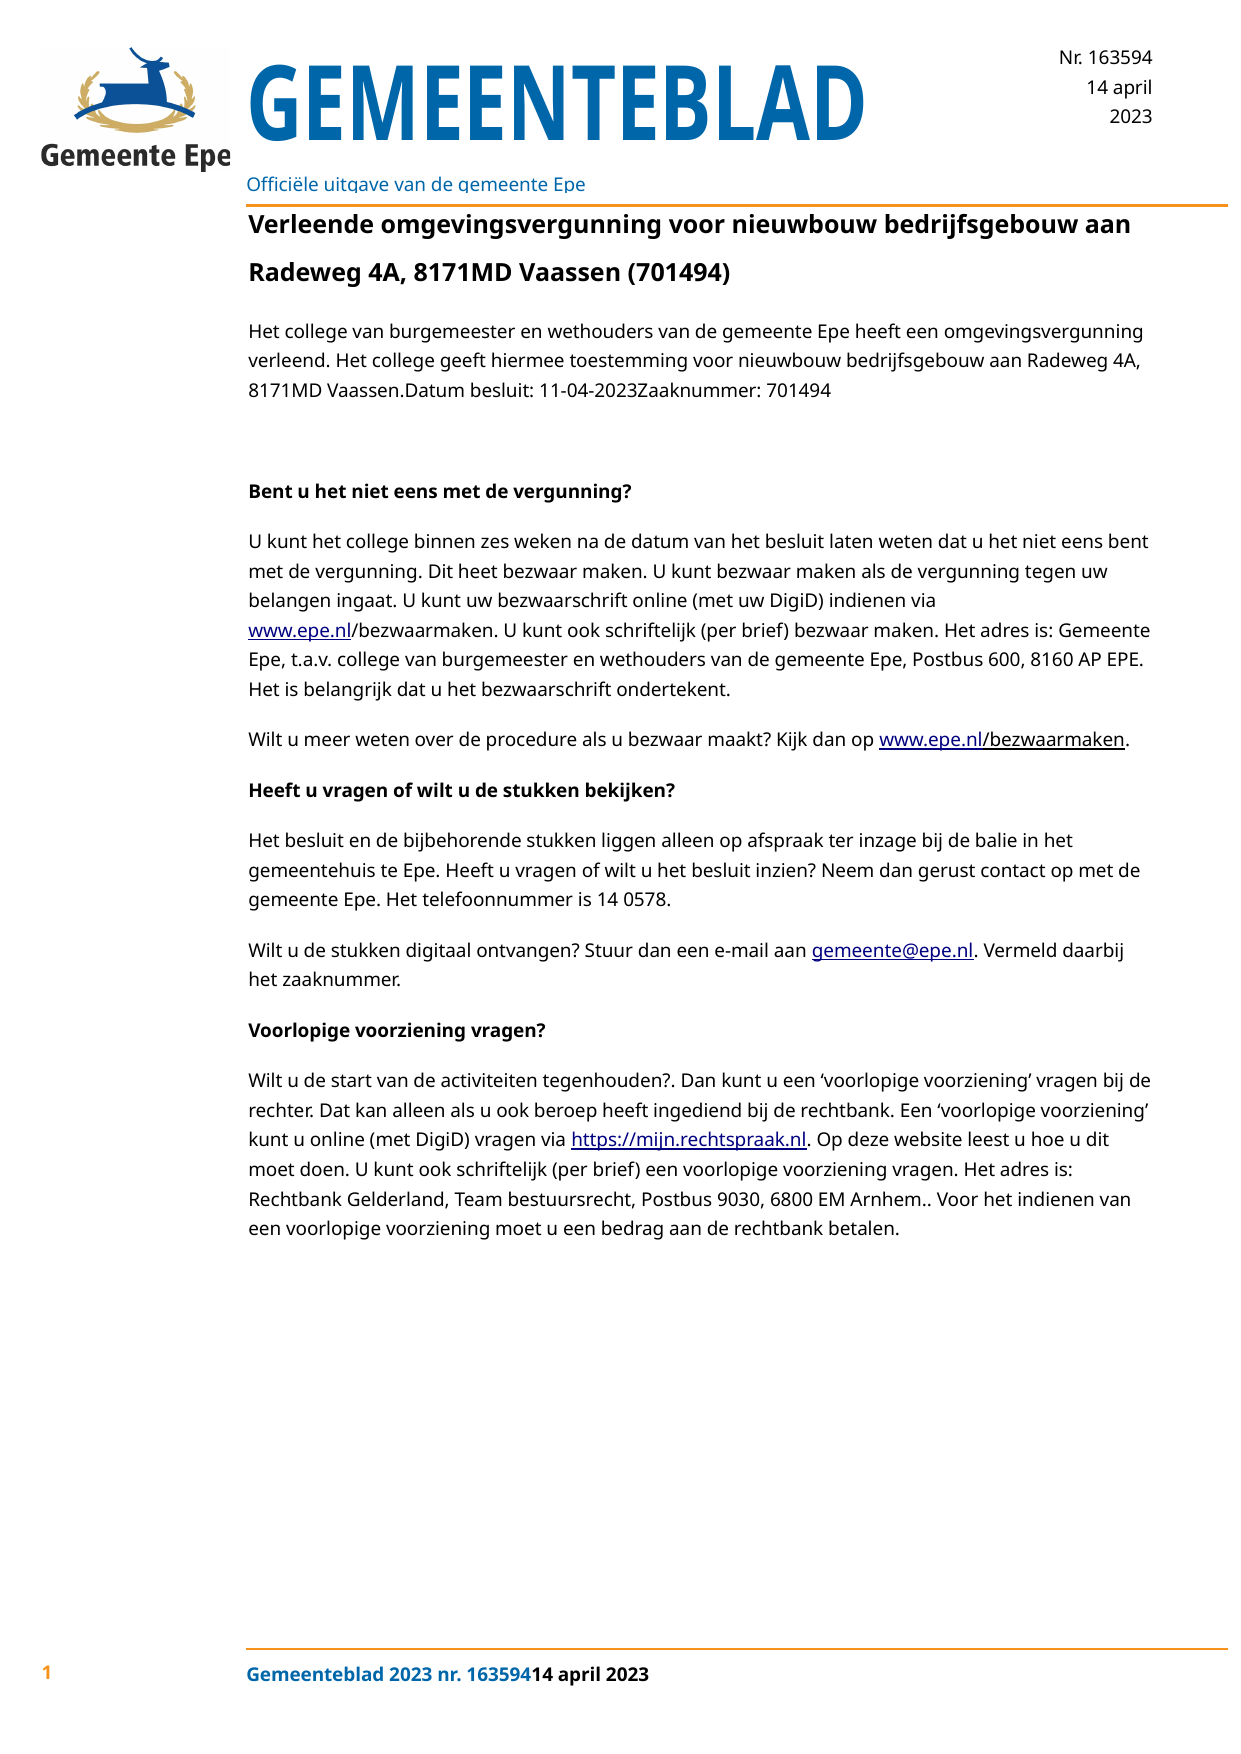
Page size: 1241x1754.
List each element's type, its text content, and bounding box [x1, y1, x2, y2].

text Heeft u vragen of wilt u de stukken bekijken? [248, 777, 1152, 803]
text Voorlopige voorziening vragen? [248, 1017, 1152, 1043]
text Wilt u de stukken digitaal ontvangen? Stuur dan een e-mail aan gemeente@epe.nl. Vermeld daarbij het zaaknummer. [248, 937, 1152, 992]
text Bent u het niet eens met de vergunning? [248, 478, 1152, 504]
text Het besluit en de bijbehorende stukken liggen alleen op afspraak ter inzage bij de balie in het gemeentehuis te Epe. Heeft u vragen of wilt u het besluit inzien? Neem dan gerust contact op met de gemeente Epe. Het telefoonnummer is 14 0578. [248, 827, 1152, 912]
text U kunt het college binnen zes weken na de datum van het besluit laten weten dat u het niet eens bent met de vergunning. Dit heet bezwaar maken. U kunt bezwaar maken als de vergunning tegen uw belangen ingaat. U kunt uw bezwaarschrift online (met uw DigiD) indienen via www.epe.nl/bezwaarmaken. U kunt ook schriftelijk (per brief) bezwaar maken. Het adres is: Gemeente Epe, t.a.v. college van burgemeester en wethouders van de gemeente Epe, Postbus 600, 8160 AP EPE. Het is belangrijk dat u het bezwaarschrift ondertekent. [248, 528, 1152, 702]
text Wilt u meer weten over de procedure als u bezwaar maakt? Kijk dan op www.epe.nl/bezwaarmaken. [248, 727, 1152, 752]
text Wilt u de start van de activiteiten tegenhouden?. Dan kunt u een ‘voorlopige voorziening’ vragen bij de rechter. Dat kan alleen als u ook beroep heeft ingediend bij de rechtbank. Een ‘voorlopige voorziening’ kunt u online (met DigiD) vragen via https://mijn.rechtspraak.nl. Op deze website leest u hoe u dit moet doen. U kunt ook schriftelijk (per brief) een voorlopige voorziening vragen. Het adres is: Rechtbank Gelderland, Team bestuursrecht, Postbus 9030, 6800 EM Arnhem.. Voor het indienen van een voorlopige voorziening moet u een bedrag aan de rechtbank betalen. [248, 1067, 1152, 1241]
picture [41, 47, 231, 172]
text Het college van burgemeester en wethouders van de gemeente Epe heeft een omgevingsvergunning verleend. Het college geeft hiermee toestemming voor nieuwbouw bedrijfsgebouw aan Radeweg 4A, 8171MD Vaassen.Datum besluit: 11-04-2023Zaaknummer: 701494 [248, 318, 1152, 403]
text Verleende omgevingsvergunning voor nieuwbouw bedrijfsgebouw aan Radeweg 4A, 8171MD Vaassen (701494) [248, 207, 1152, 288]
